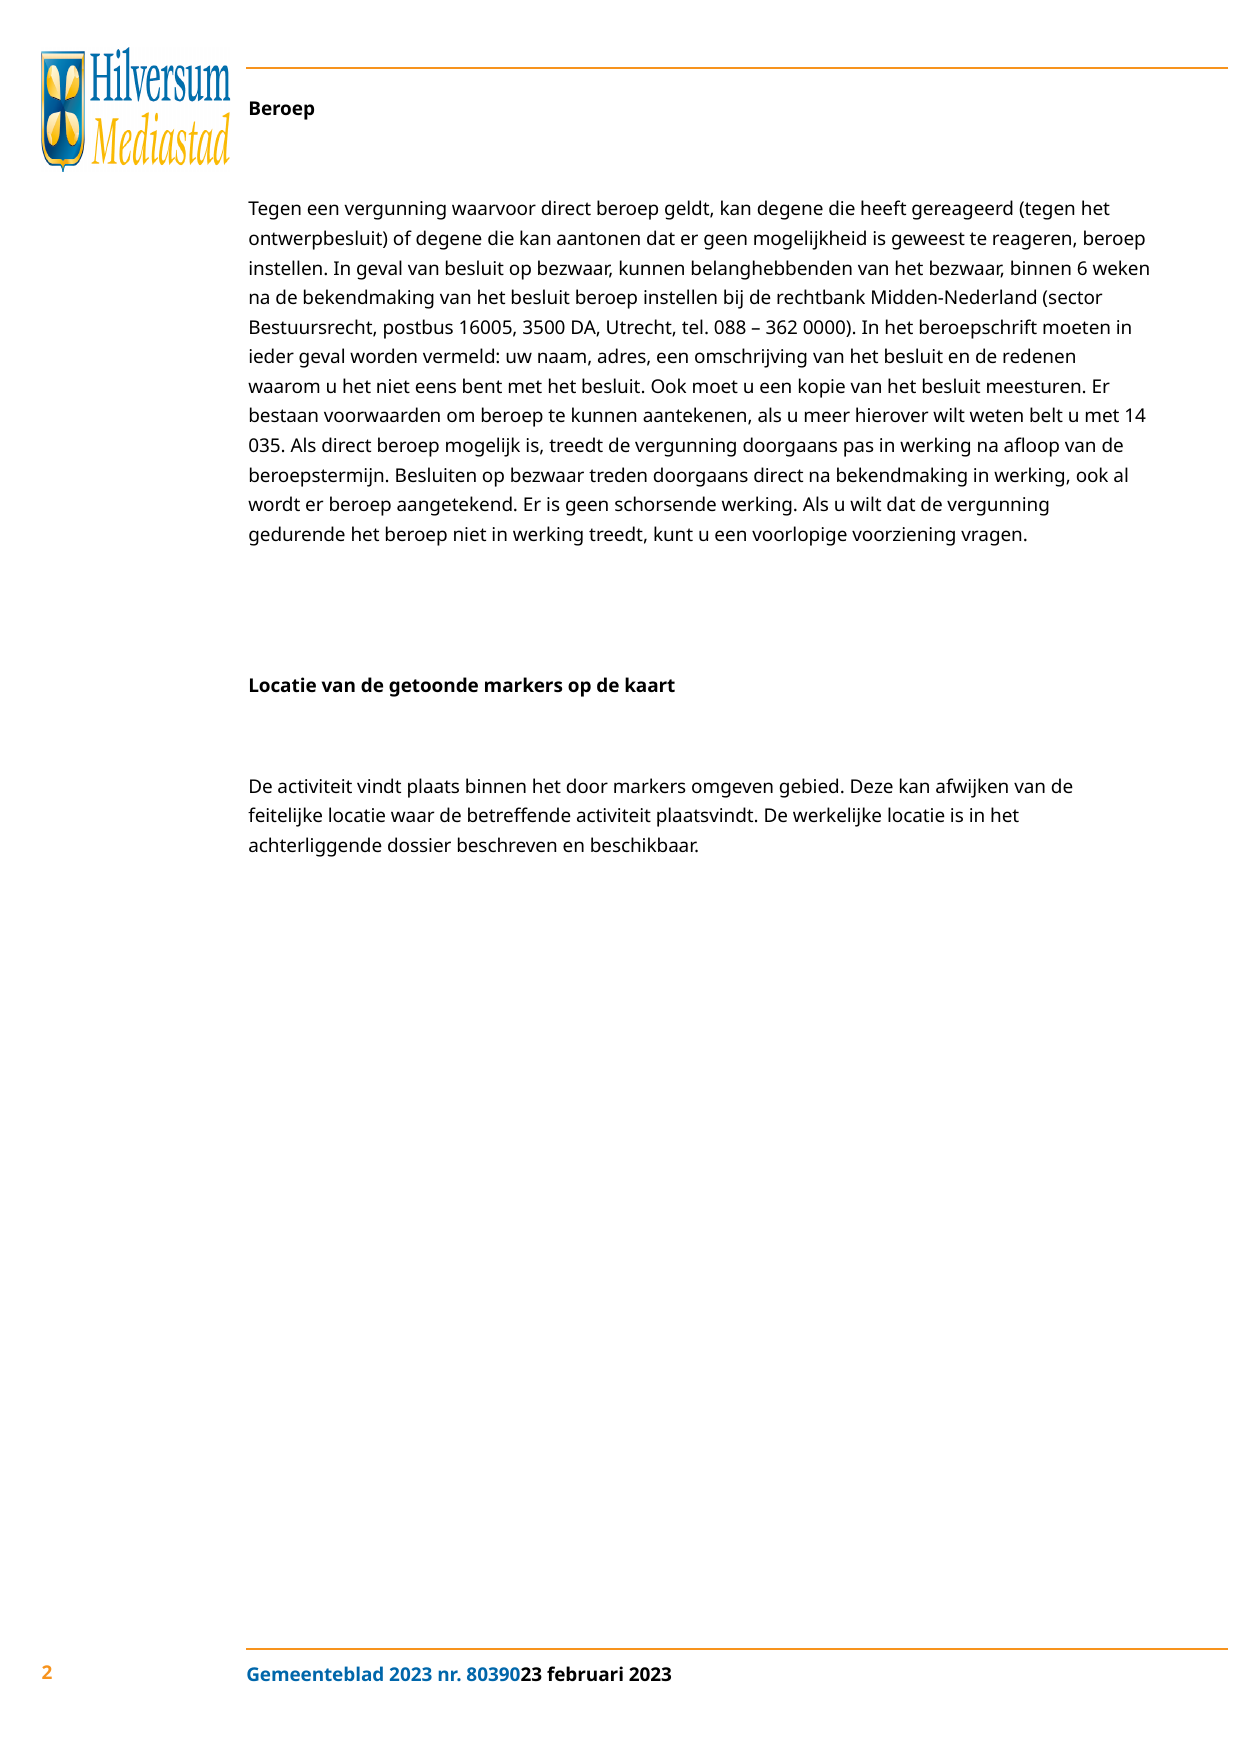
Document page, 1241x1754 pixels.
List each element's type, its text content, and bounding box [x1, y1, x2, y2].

text Locatie van de getoonde markers op de kaart [248, 672, 1152, 698]
text Tegen een vergunning waarvoor direct beroep geldt, kan degene die heeft gereageerd (tegen het ontwerpbesluit) of degene die kan aantonen dat er geen mogelijkheid is geweest te reageren, beroep instellen. In geval van besluit op bezwaar, kunnen belanghebbenden van het bezwaar, binnen 6 weken na de bekendmaking van het besluit beroep instellen bij de rechtbank Midden-Nederland (sector Bestuursrecht, postbus 16005, 3500 DA, Utrecht, tel. 088 – 362 0000). In het beroepschrift moeten in ieder geval worden vermeld: uw naam, adres, een omschrijving van het besluit en de redenen waarom u het niet eens bent met het besluit. Ook moet u een kopie van het besluit meesturen. Er bestaan voorwaarden om beroep te kunnen aantekenen, als u meer hierover wilt weten belt u met 14 035. Als direct beroep mogelijk is, treedt de vergunning doorgaans pas in werking na afloop van de beroepstermijn. Besluiten op bezwaar treden doorgaans direct na bekendmaking in werking, ook al wordt er beroep aangetekend. Er is geen schorsende werking. Als u wilt dat de vergunning gedurende het beroep niet in werking treedt, kunt u een voorlopige voorziening vragen. [248, 196, 1152, 547]
picture [41, 47, 231, 172]
text Beroep [248, 95, 1152, 121]
text De activiteit vindt plaats binnen het door markers omgeven gebied. Deze kan afwijken van de feitelijke locatie waar de betreffende activiteit plaatsvindt. De werkelijke locatie is in het achterliggende dossier beschreven en beschikbaar. [248, 773, 1152, 858]
